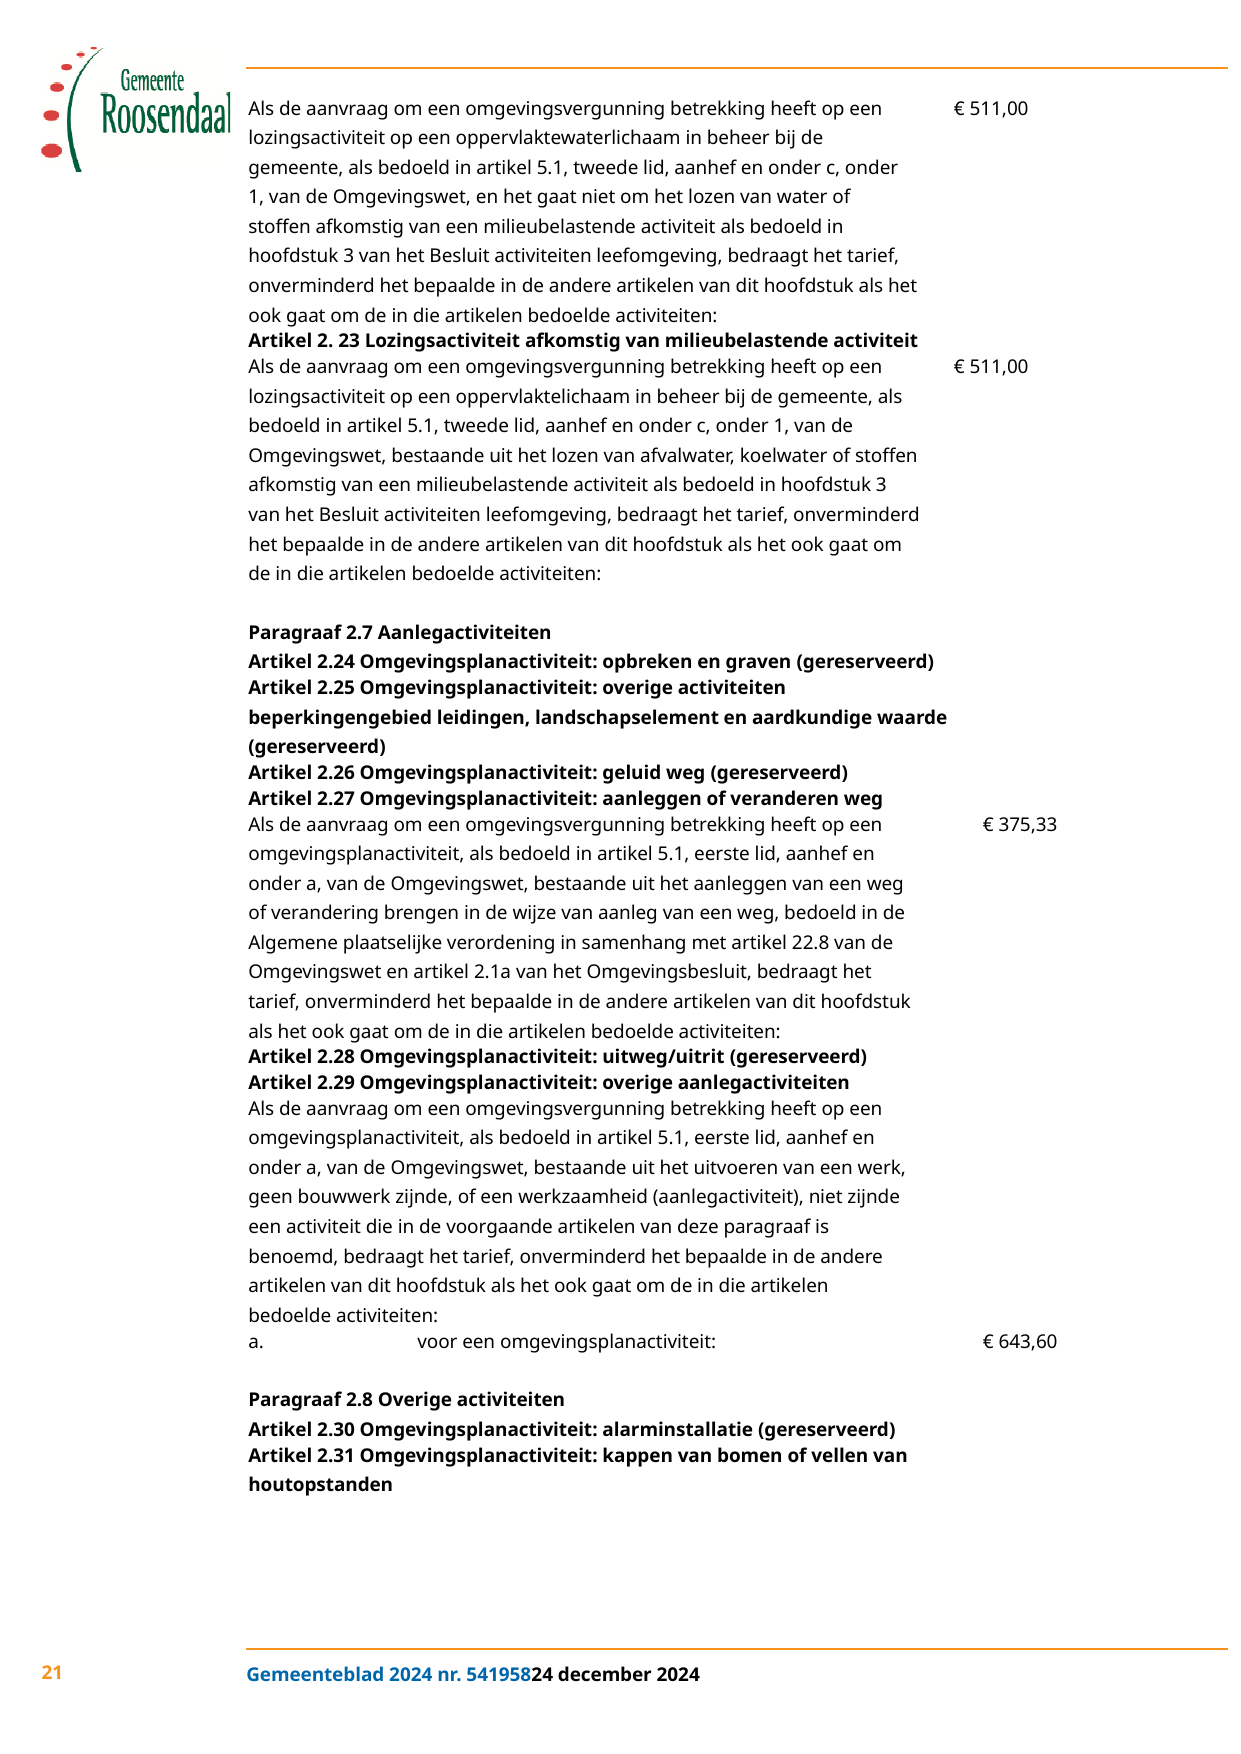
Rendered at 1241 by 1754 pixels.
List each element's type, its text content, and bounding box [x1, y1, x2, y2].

table_cell [983, 1095, 1152, 1328]
table_cell Artikel 2.26 Omgevingsplanactiviteit: geluid weg (gereserveerd) [248, 759, 983, 785]
table_cell Artikel 2. 23 Lozingsactiviteit afkomstig van milieubelastende activiteit [248, 328, 954, 353]
table_cell € 511,00 [954, 353, 1152, 586]
table_header [983, 649, 1152, 674]
table_cell voor een omgevingsplanactiviteit: [417, 1328, 983, 1353]
text Paragraaf 2.7 Aanlegactiviteiten [248, 619, 1152, 645]
table_header [1006, 1416, 1152, 1442]
table_cell € 643,60 [983, 1328, 1152, 1353]
table_cell € 375,33 [983, 811, 1152, 1043]
table_cell Artikel 2.25 Omgevingsplanactiviteit: overige activiteiten beperkingengebied leidingen, landschapselement en aardkundige waarde (gereserveerd) [248, 674, 983, 759]
table_cell [983, 1069, 1152, 1095]
text Paragraaf 2.8 Overige activiteiten [248, 1386, 1152, 1412]
table_header Artikel 2.24 Omgevingsplanactiviteit: opbreken en graven (gereserveerd) [248, 649, 983, 674]
table_header Artikel 2.30 Omgevingsplanactiviteit: alarminstallatie (gereserveerd) [248, 1416, 1006, 1442]
table_cell Artikel 2.27 Omgevingsplanactiviteit: aanleggen of veranderen weg [248, 785, 983, 811]
table_cell Artikel 2.28 Omgevingsplanactiviteit: uitweg/uitrit (gereserveerd) [248, 1044, 983, 1069]
table_cell [983, 1044, 1152, 1069]
table_cell [983, 785, 1152, 811]
table_cell Artikel 2.29 Omgevingsplanactiviteit: overige aanlegactiviteiten [248, 1069, 983, 1095]
picture [41, 47, 231, 172]
table_cell a. [248, 1328, 417, 1353]
table_cell € 511,00 [954, 95, 1152, 328]
table_cell Als de aanvraag om een omgevingsvergunning betrekking heeft op een omgevingsplanactiviteit, als bedoeld in artikel 5.1, eerste lid, aanhef en onder a, van de Omgevingswet, bestaande uit het uitvoeren van een werk, geen bouwwerk zijnde, of een werkzaamheid (aanlegactiviteit), niet zijnde een activiteit die in de voorgaande artikelen van deze paragraaf is benoemd, bedraagt het tarief, onverminderd het bepaalde in de andere artikelen van dit hoofdstuk als het ook gaat om de in die artikelen bedoelde activiteiten: [248, 1095, 983, 1328]
table_cell Als de aanvraag om een omgevingsvergunning betrekking heeft op een omgevingsplanactiviteit, als bedoeld in artikel 5.1, eerste lid, aanhef en onder a, van de Omgevingswet, bestaande uit het aanleggen van een weg of verandering brengen in de wijze van aanleg van een weg, bedoeld in de Algemene plaatselijke verordening in samenhang met artikel 22.8 van de Omgevingswet en artikel 2.1a van het Omgevingsbesluit, bedraagt het tarief, onverminderd het bepaalde in de andere artikelen van dit hoofdstuk als het ook gaat om de in die artikelen bedoelde activiteiten: [248, 811, 983, 1043]
table_cell Artikel 2.31 Omgevingsplanactiviteit: kappen van bomen of vellen van houtopstanden [248, 1442, 1006, 1497]
table_cell [954, 328, 1152, 353]
table_cell [1006, 1442, 1152, 1497]
table_cell Als de aanvraag om een omgevingsvergunning betrekking heeft op een lozingsactiviteit op een oppervlaktewaterlichaam in beheer bij de gemeente, als bedoeld in artikel 5.1, tweede lid, aanhef en onder c, onder 1, van de Omgevingswet, en het gaat niet om het lozen van water of stoffen afkomstig van een milieubelastende activiteit als bedoeld in hoofdstuk 3 van het Besluit activiteiten leefomgeving, bedraagt het tarief, onverminderd het bepaalde in de andere artikelen van dit hoofdstuk als het ook gaat om de in die artikelen bedoelde activiteiten: [248, 95, 954, 328]
table_cell Als de aanvraag om een omgevingsvergunning betrekking heeft op een lozingsactiviteit op een oppervlaktelichaam in beheer bij de gemeente, als bedoeld in artikel 5.1, tweede lid, aanhef en onder c, onder 1, van de Omgevingswet, bestaande uit het lozen van afvalwater, koelwater of stoffen afkomstig van een milieubelastende activiteit als bedoeld in hoofdstuk 3 van het Besluit activiteiten leefomgeving, bedraagt het tarief, onverminderd het bepaalde in de andere artikelen van dit hoofdstuk als het ook gaat om de in die artikelen bedoelde activiteiten: [248, 353, 954, 586]
table_cell [983, 759, 1152, 785]
table_cell [983, 674, 1152, 759]
